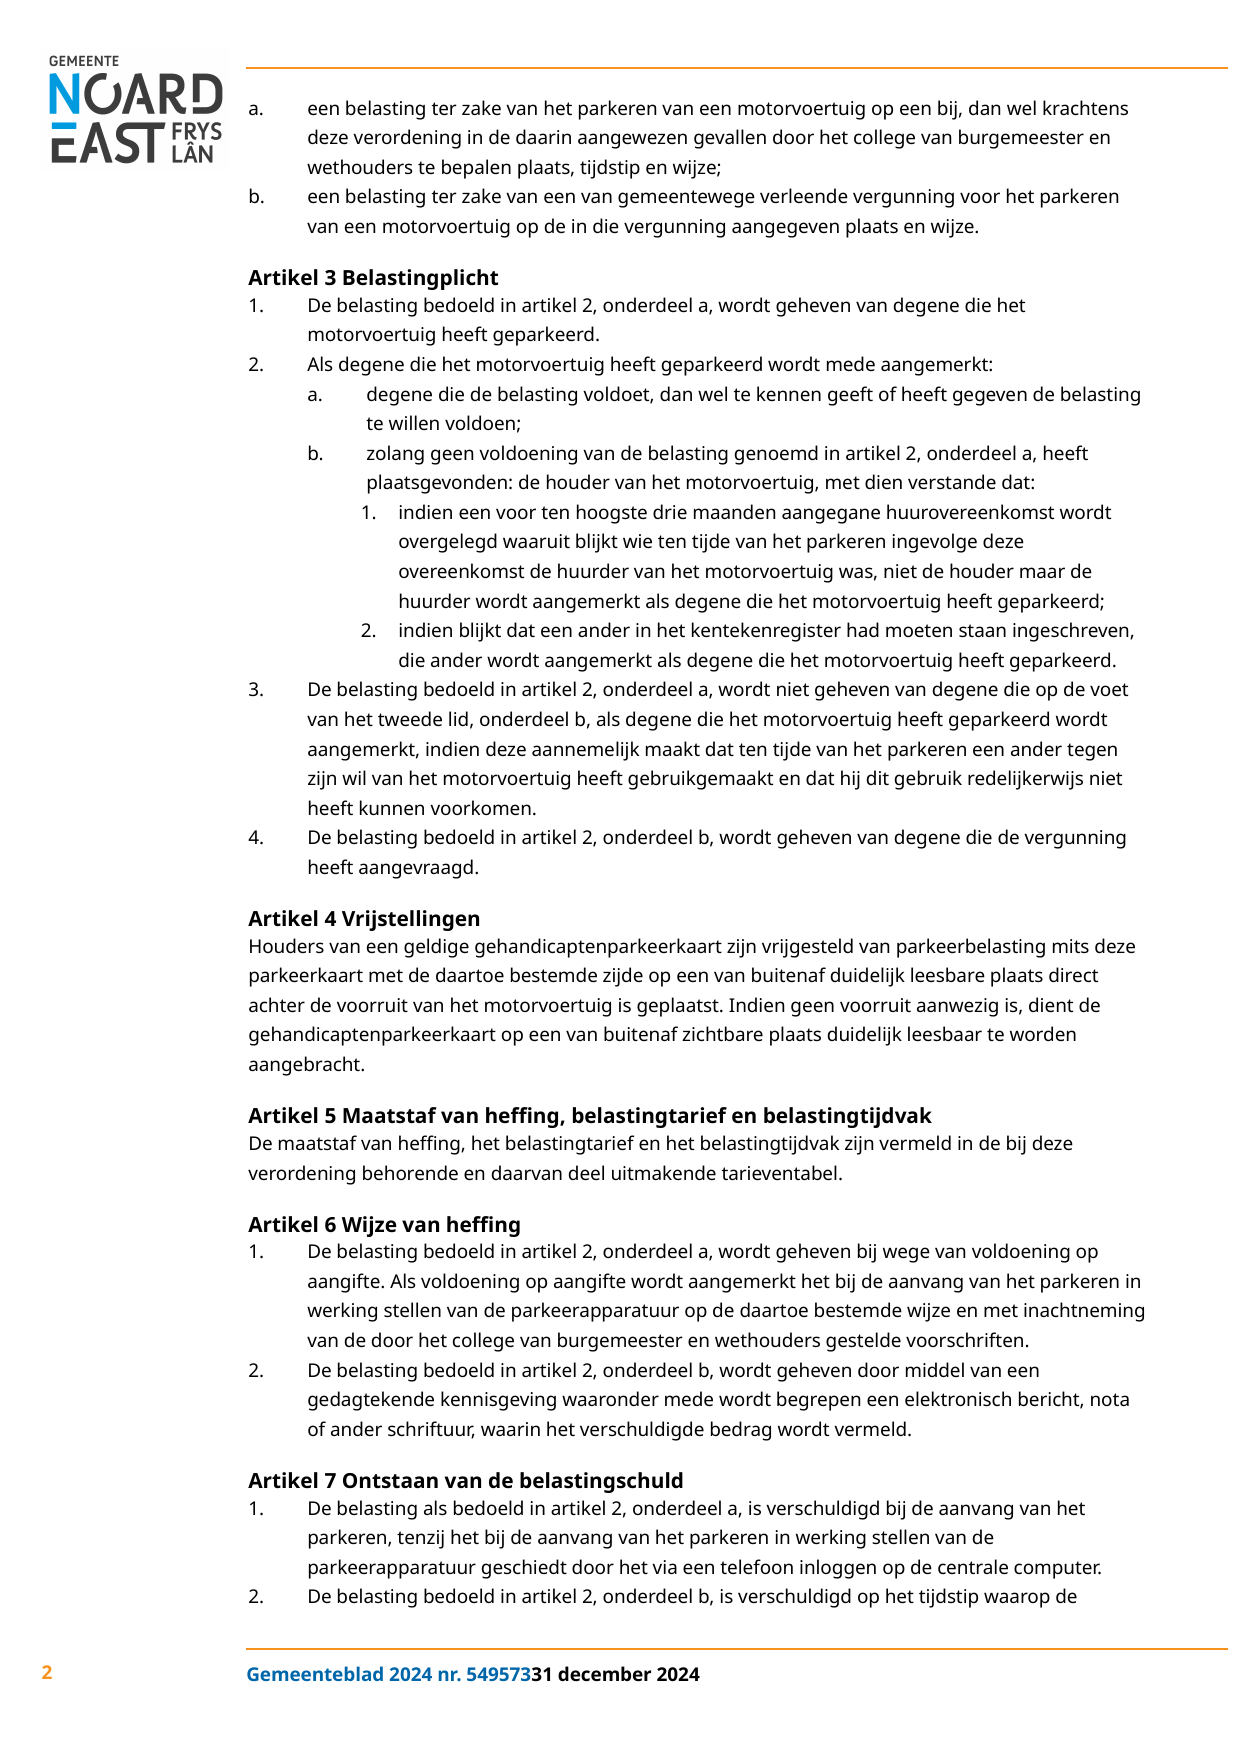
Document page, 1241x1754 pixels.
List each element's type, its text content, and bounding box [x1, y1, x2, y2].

text Houders van een geldige gehandicaptenparkeerkaart zijn vrijgesteld van parkeerbelasting mits deze parkeerkaart met de daartoe bestemde zijde op een van buitenaf duidelijk leesbare plaats direct achter de voorruit van het motorvoertuig is geplaatst. Indien geen voorruit aanwezig is, dient de gehandicaptenparkeerkaart op een van buitenaf zichtbare plaats duidelijk leesbaar te worden aangebracht. [248, 933, 1152, 1077]
text Artikel 5 Maatstaf van heffing, belastingtarief en belastingtijdvak [248, 1102, 1152, 1130]
list degene die de belasting voldoet, dan wel te kennen geeft of heeft gegeven de belasting te willen voldoen; [307, 381, 1152, 436]
list De belasting bedoeld in artikel 2, onderdeel b, wordt geheven door middel van een gedagtekende kennisgeving waaronder mede wordt begrepen een elektronisch bericht, nota of ander schriftuur, waarin het verschuldigde bedrag wordt vermeld. [248, 1357, 1152, 1442]
list De belasting bedoeld in artikel 2, onderdeel a, wordt geheven van degene die het motorvoertuig heeft geparkeerd. [248, 292, 1152, 347]
list indien blijkt dat een ander in het kentekenregister had moeten staan ingeschreven, die ander wordt aangemerkt als degene die het motorvoertuig heeft geparkeerd. [361, 617, 1152, 673]
list De belasting bedoeld in artikel 2, onderdeel a, wordt geheven bij wege van voldoening op aangifte. Als voldoening op aangifte wordt aangemerkt het bij de aanvang van het parkeren in werking stellen van de parkeerapparatuur op de daartoe bestemde wijze en met inachtneming van de door het college van burgemeester en wethouders gestelde voorschriften. [248, 1238, 1152, 1353]
list De belasting bedoeld in artikel 2, onderdeel b, is verschuldigd op het tijdstip waarop de [248, 1584, 1152, 1609]
picture [41, 47, 231, 172]
list Als degene die het motorvoertuig heeft geparkeerd wordt mede aangemerkt: [248, 351, 1152, 377]
list De belasting als bedoeld in artikel 2, onderdeel a, is verschuldigd bij de aanvang van het parkeren, tenzij het bij de aanvang van het parkeren in werking stellen van de parkeerapparatuur geschiedt door het via een telefoon inloggen op de centrale computer. [248, 1495, 1152, 1580]
list De belasting bedoeld in artikel 2, onderdeel a, wordt niet geheven van degene die op de voet van het tweede lid, onderdeel b, als degene die het motorvoertuig heeft geparkeerd wordt aangemerkt, indien deze aannemelijk maakt dat ten tijde van het parkeren een ander tegen zijn wil van het motorvoertuig heeft gebruikgemaakt en dat hij dit gebruik redelijkerwijs niet heeft kunnen voorkomen. [248, 677, 1152, 821]
list zolang geen voldoening van de belasting genoemd in artikel 2, onderdeel a, heeft plaatsgevonden: de houder van het motorvoertuig, met dien verstande dat: [307, 440, 1152, 495]
text De maatstaf van heffing, het belastingtarief en het belastingtijdvak zijn vermeld in de bij deze verordening behorende en daarvan deel uitmakende tarieventabel. [248, 1130, 1152, 1185]
text Artikel 3 Belastingplicht [248, 263, 1152, 292]
text Artikel 7 Ontstaan van de belastingschuld [248, 1466, 1152, 1495]
text Artikel 6 Wijze van heffing [248, 1210, 1152, 1238]
list een belasting ter zake van het parkeren van een motorvoertuig op een bij, dan wel krachtens deze verordening in de daarin aangewezen gevallen door het college van burgemeester en wethouders te bepalen plaats, tijdstip en wijze; [248, 95, 1152, 180]
list indien een voor ten hoogste drie maanden aangegane huurovereenkomst wordt overgelegd waaruit blijkt wie ten tijde van het parkeren ingevolge deze overeenkomst de huurder van het motorvoertuig was, niet de houder maar de huurder wordt aangemerkt als degene die het motorvoertuig heeft geparkeerd; [361, 499, 1152, 613]
text Artikel 4 Vrijstellingen [248, 904, 1152, 933]
list een belasting ter zake van een van gemeentewege verleende vergunning voor het parkeren van een motorvoertuig op de in die vergunning aangegeven plaats en wijze. [248, 183, 1152, 239]
list De belasting bedoeld in artikel 2, onderdeel b, wordt geheven van degene die de vergunning heeft aangevraagd. [248, 824, 1152, 880]
